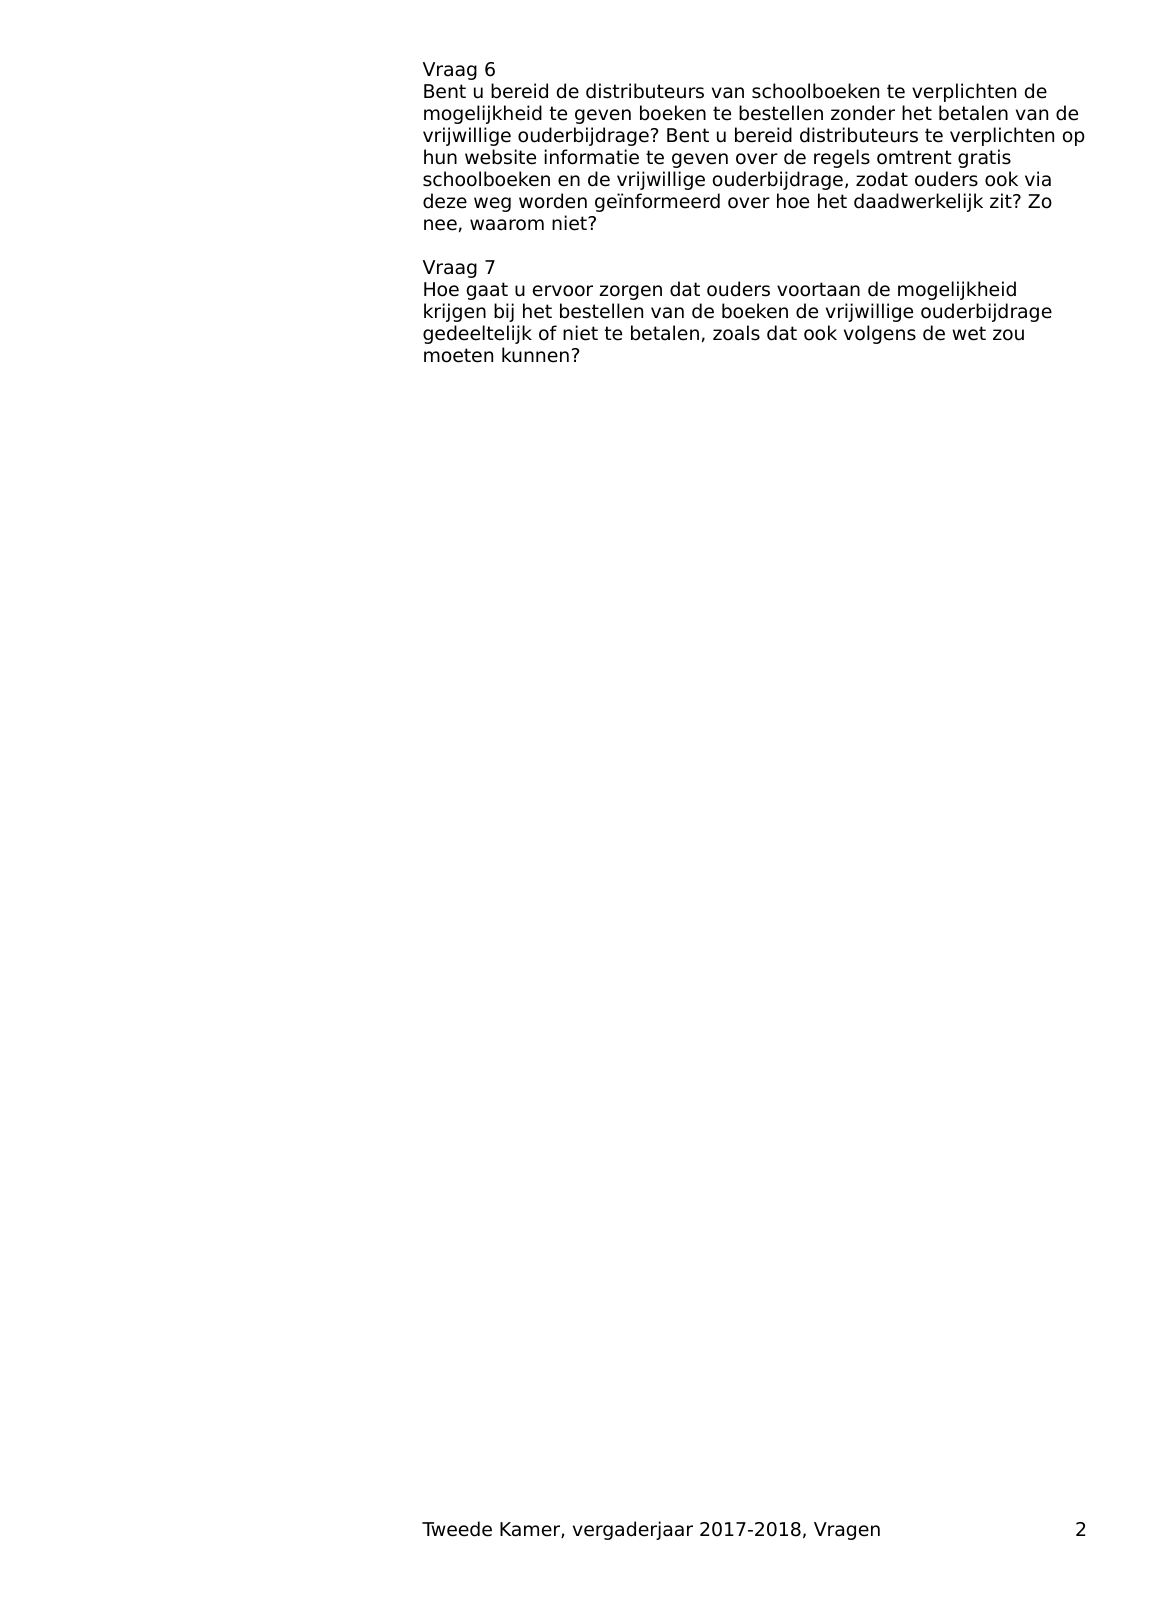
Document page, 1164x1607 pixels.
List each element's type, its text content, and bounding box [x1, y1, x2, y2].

text Vraag 6 [422, 59, 1087, 81]
text Hoe gaat u ervoor zorgen dat ouders voortaan de mogelijkheid krijgen bij het bestellen van de boeken de vrijwillige ouderbijdrage gedeeltelijk of niet te betalen, zoals dat ook volgens de wet zou moeten kunnen? [422, 279, 1087, 367]
text Vraag 7 [422, 257, 1087, 279]
text Bent u bereid de distributeurs van schoolboeken te verplichten de mogelijkheid te geven boeken te bestellen zonder het betalen van de vrijwillige ouderbijdrage? Bent u bereid distributeurs te verplichten op hun website informatie te geven over de regels omtrent gratis schoolboeken en de vrijwillige ouderbijdrage, zodat ouders ook via deze weg worden geïnformeerd over hoe het daadwerkelijk zit? Zo nee, waarom niet? [422, 81, 1087, 235]
